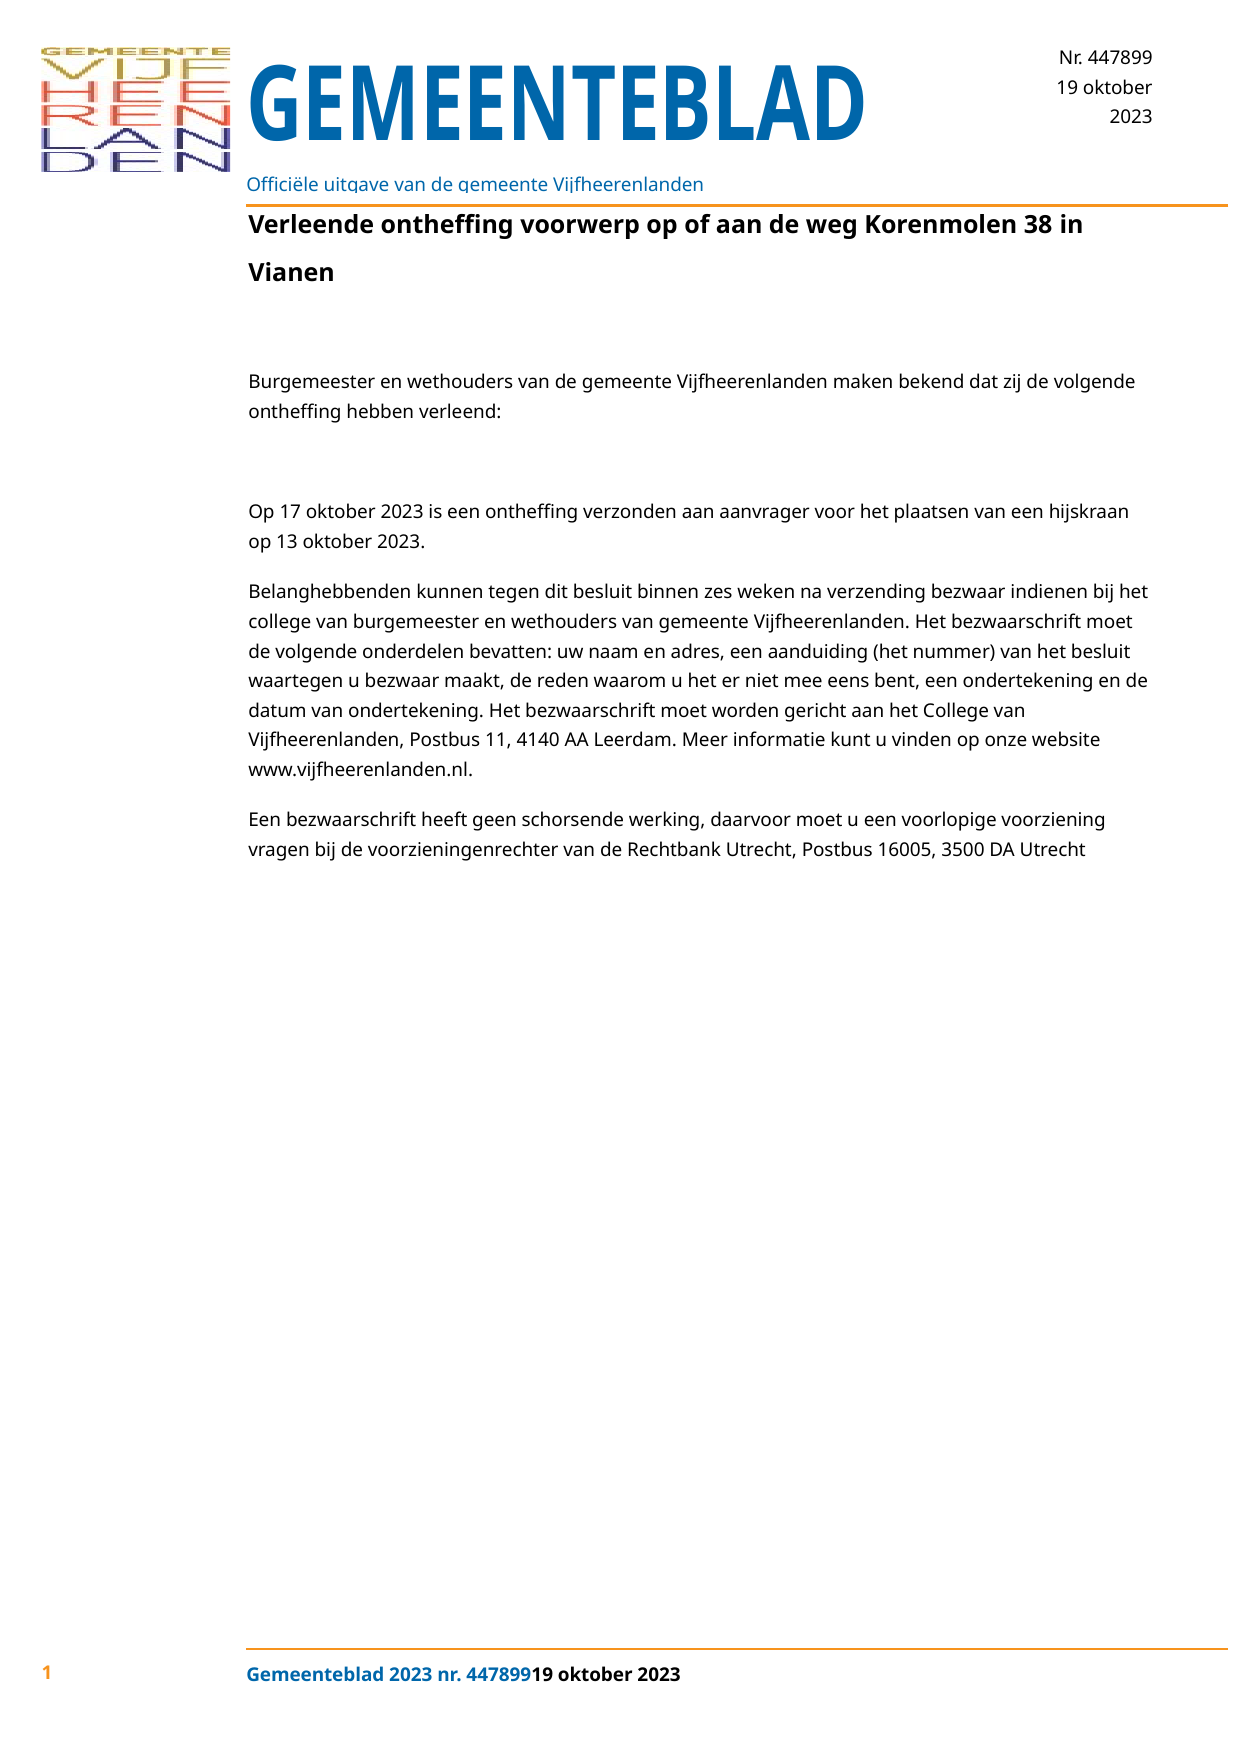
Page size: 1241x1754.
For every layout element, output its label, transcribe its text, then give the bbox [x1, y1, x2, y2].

picture [41, 47, 231, 172]
text Op 17 oktober 2023 is een ontheffing verzonden aan aanvrager voor het plaatsen van een hijskraan op 13 oktober 2023. [248, 499, 1152, 554]
text Een bezwaarschrift heeft geen schorsende werking, daarvoor moet u een voorlopige voorziening vragen bij de voorzieningenrechter van de Rechtbank Utrecht, Postbus 16005, 3500 DA Utrecht [248, 807, 1152, 862]
text Verleende ontheffing voorwerp op of aan de weg Korenmolen 38 in Vianen [248, 207, 1152, 288]
text Burgemeester en wethouders van de gemeente Vijfheerenlanden maken bekend dat zij de volgende ontheffing hebben verleend: [248, 368, 1152, 424]
text Belanghebbenden kunnen tegen dit besluit binnen zes weken na verzending bezwaar indienen bij het college van burgemeester en wethouders van gemeente Vijfheerenlanden. Het bezwaarschrift moet de volgende onderdelen bevatten: uw naam en adres, een aanduiding (het nummer) van het besluit waartegen u bezwaar maakt, de reden waarom u het er niet mee eens bent, een ondertekening en de datum van ondertekening. Het bezwaarschrift moet worden gericht aan het College van Vijfheerenlanden, Postbus 11, 4140 AA Leerdam. Meer informatie kunt u vinden op onze website www.vijfheerenlanden.nl. [248, 579, 1152, 782]
